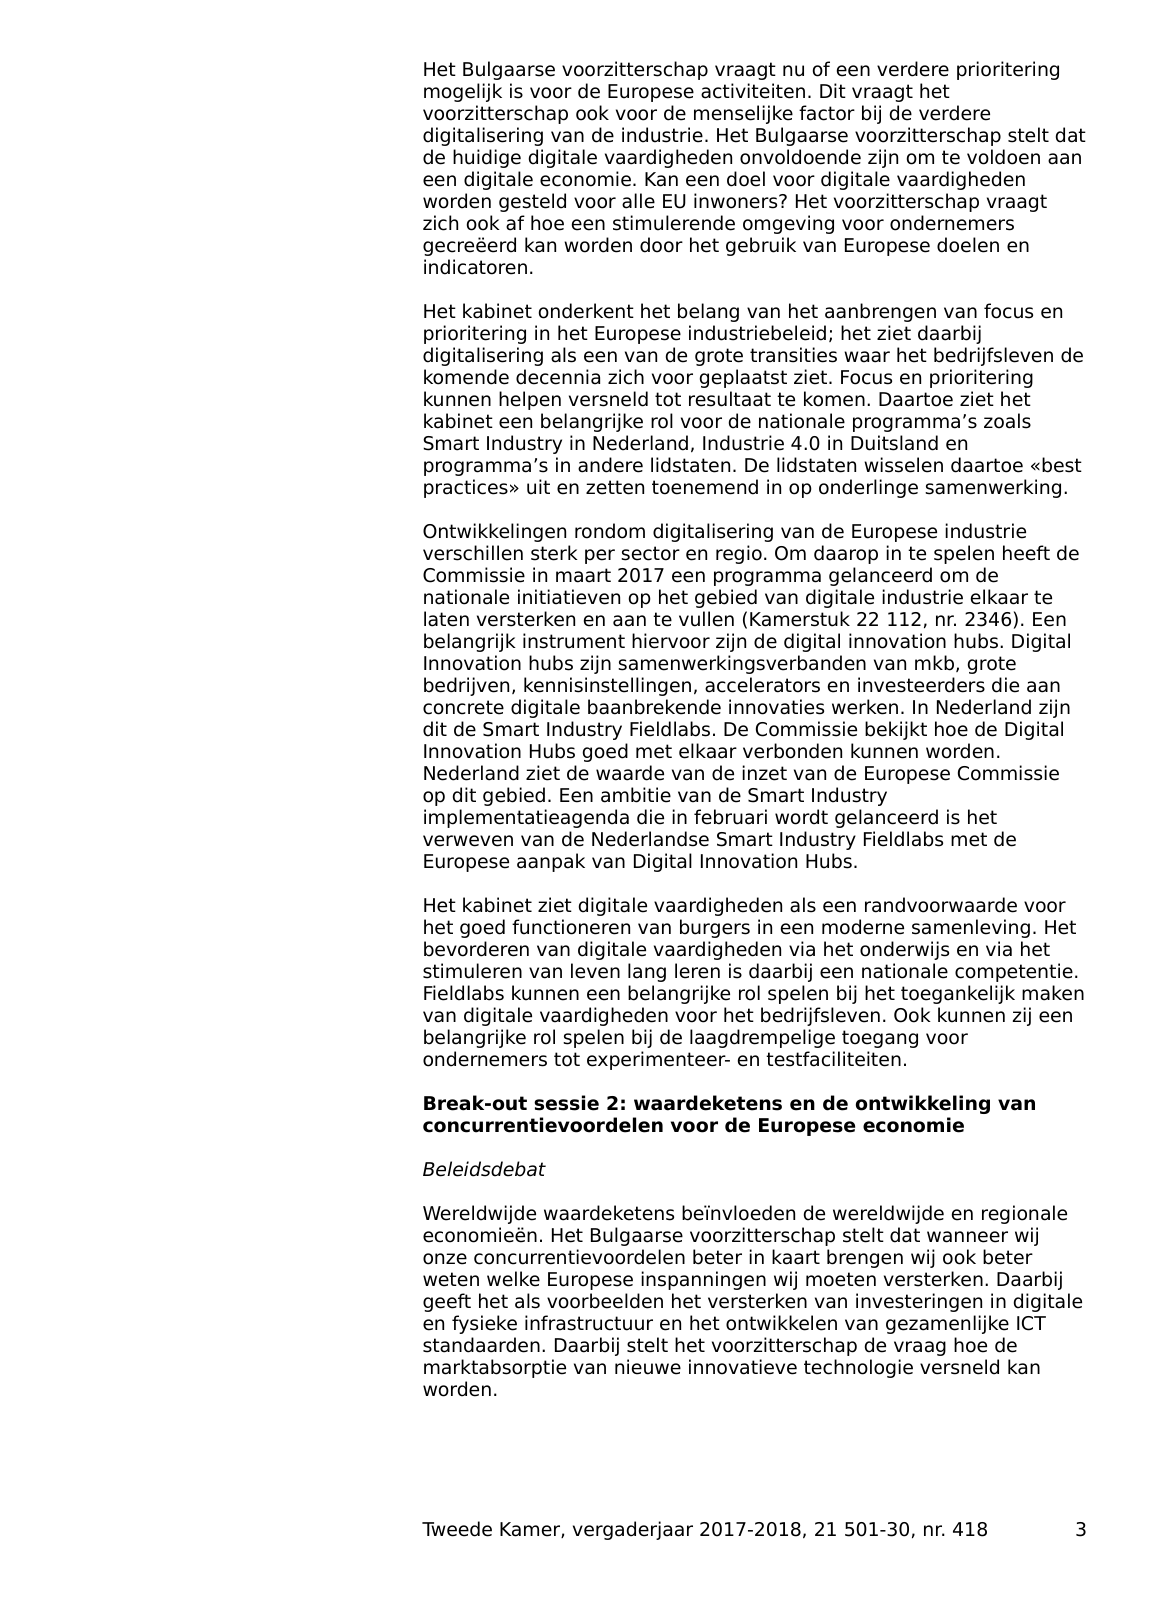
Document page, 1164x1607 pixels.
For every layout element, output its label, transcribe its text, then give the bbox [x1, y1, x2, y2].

text Het Bulgaarse voorzitterschap vraagt nu of een verdere prioritering mogelijk is voor de Europese activiteiten. Dit vraagt het voorzitterschap ook voor de menselijke factor bij de verdere digitalisering van de industrie. Het Bulgaarse voorzitterschap stelt dat de huidige digitale vaardigheden onvoldoende zijn om te voldoen aan een digitale economie. Kan een doel voor digitale vaardigheden worden gesteld voor alle EU inwoners? Het voorzitterschap vraagt zich ook af hoe een stimulerende omgeving voor ondernemers gecreëerd kan worden door het gebruik van Europese doelen en indicatoren. [422, 59, 1087, 279]
text Ontwikkelingen rondom digitalisering van de Europese industrie verschillen sterk per sector en regio. Om daarop in te spelen heeft de Commissie in maart 2017 een programma gelanceerd om de nationale initiatieven op het gebied van digitale industrie elkaar te laten versterken en aan te vullen (Kamerstuk 22 112, nr. 2346). Een belangrijk instrument hiervoor zijn de digital innovation hubs. Digital Innovation hubs zijn samenwerkingsverbanden van mkb, grote bedrijven, kennisinstellingen, accelerators en investeerders die aan concrete digitale baanbrekende innovaties werken. In Nederland zijn dit de Smart Industry Fieldlabs. De Commissie bekijkt hoe de Digital Innovation Hubs goed met elkaar verbonden kunnen worden. [422, 521, 1087, 763]
text Nederland ziet de waarde van de inzet van de Europese Commissie op dit gebied. Een ambitie van de Smart Industry implementatieagenda die in februari wordt gelanceerd is het verweven van de Nederlandse Smart Industry Fieldlabs met de Europese aanpak van Digital Innovation Hubs. [422, 763, 1087, 873]
text Wereldwijde waardeketens beïnvloeden de wereldwijde en regionale economieën. Het Bulgaarse voorzitterschap stelt dat wanneer wij onze concurrentievoordelen beter in kaart brengen wij ook beter weten welke Europese inspanningen wij moeten versterken. Daarbij geeft het als voorbeelden het versterken van investeringen in digitale en fysieke infrastructuur en het ontwikkelen van gezamenlijke ICT standaarden. Daarbij stelt het voorzitterschap de vraag hoe de marktabsorptie van nieuwe innovatieve technologie versneld kan worden. [422, 1203, 1087, 1401]
text Het kabinet onderkent het belang van het aanbrengen van focus en prioritering in het Europese industriebeleid; het ziet daarbij digitalisering als een van de grote transities waar het bedrijfsleven de komende decennia zich voor geplaatst ziet. Focus en prioritering kunnen helpen versneld tot resultaat te komen. Daartoe ziet het kabinet een belangrijke rol voor de nationale programma’s zoals Smart Industry in Nederland, Industrie 4.0 in Duitsland en programma’s in andere lidstaten. De lidstaten wisselen daartoe «best practices» uit en zetten toenemend in op onderlinge samenwerking. [422, 301, 1087, 499]
subtitle Break-out sessie 2: waardeketens en de ontwikkeling van concurrentievoordelen voor de Europese economie [422, 1093, 1087, 1137]
subtitle Beleidsdebat [422, 1159, 1087, 1181]
text Het kabinet ziet digitale vaardigheden als een randvoorwaarde voor het goed functioneren van burgers in een moderne samenleving. Het bevorderen van digitale vaardigheden via het onderwijs en via het stimuleren van leven lang leren is daarbij een nationale competentie. Fieldlabs kunnen een belangrijke rol spelen bij het toegankelijk maken van digitale vaardigheden voor het bedrijfsleven. Ook kunnen zij een belangrijke rol spelen bij de laagdrempelige toegang voor ondernemers tot experimenteer- en testfaciliteiten. [422, 895, 1087, 1071]
